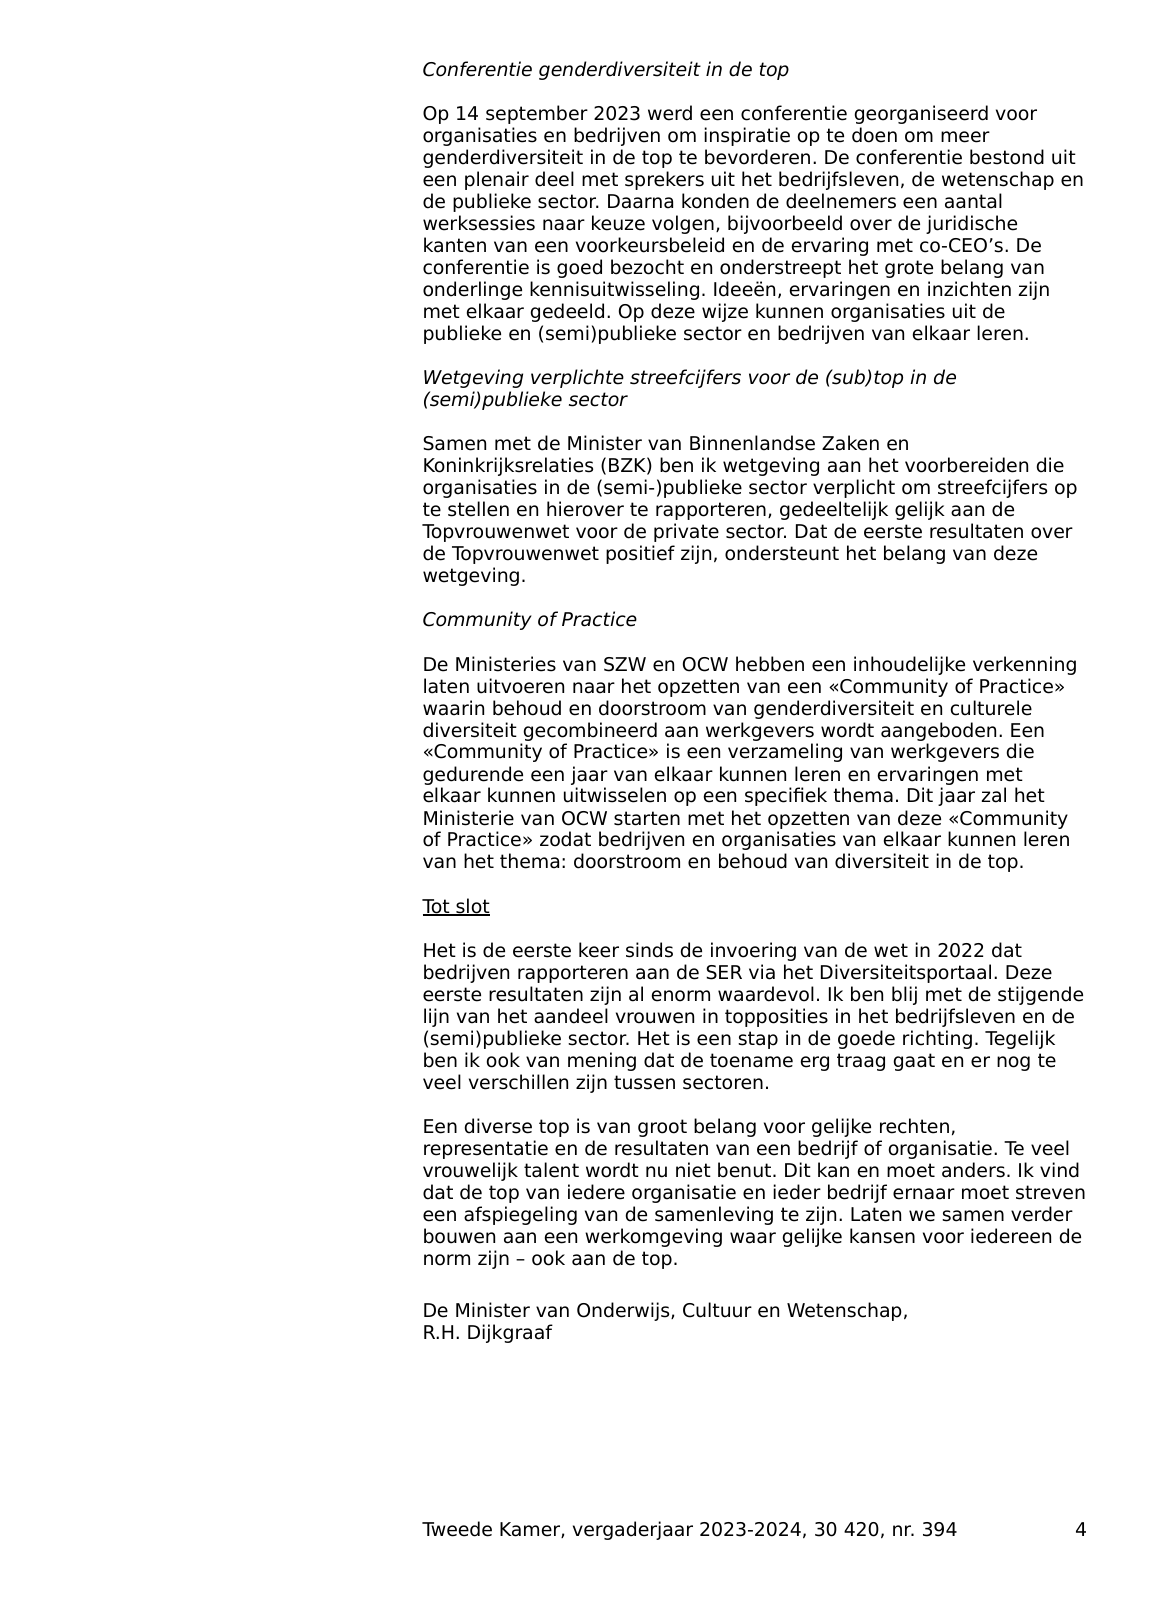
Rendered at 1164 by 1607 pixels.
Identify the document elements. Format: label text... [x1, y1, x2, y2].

text Een diverse top is van groot belang voor gelijke rechten, representatie en de resultaten van een bedrijf of organisatie. Te veel vrouwelijk talent wordt nu niet benut. Dit kan en moet anders. Ik vind dat de top van iedere organisatie en ieder bedrijf ernaar moet streven een afspiegeling van de samenleving te zijn. Laten we samen verder bouwen aan een werkomgeving waar gelijke kansen voor iedereen de norm zijn – ook aan de top. [422, 1116, 1087, 1269]
text Samen met de Minister van Binnenlandse Zaken en Koninkrijksrelaties (BZK) ben ik wetgeving aan het voorbereiden die organisaties in de (semi-)publieke sector verplicht om streefcijfers op te stellen en hierover te rapporteren, gedeeltelijk gelijk aan de Topvrouwenwet voor de private sector. Dat de eerste resultaten over de Topvrouwenwet positief zijn, ondersteunt het belang van deze wetgeving. [422, 433, 1087, 587]
subtitle Wetgeving verplichte streefcijfers voor de (sub)top in de (semi)publieke sector [422, 367, 1087, 411]
subtitle Community of Practice [422, 609, 1087, 631]
text Het is de eerste keer sinds de invoering van de wet in 2022 dat bedrijven rapporteren aan de SER via het Diversiteitsportaal. Deze eerste resultaten zijn al enorm waardevol. Ik ben blij met de stijgende lijn van het aandeel vrouwen in topposities in het bedrijfsleven en de (semi)publieke sector. Het is een stap in de goede richting. Tegelijk ben ik ook van mening dat de toename erg traag gaat en er nog te veel verschillen zijn tussen sectoren. [422, 940, 1087, 1093]
subtitle Tot slot [422, 896, 1087, 917]
text De Ministeries van SZW en OCW hebben een inhoudelijke verkenning laten uitvoeren naar het opzetten van een «Community of Practice» waarin behoud en doorstroom van genderdiversiteit en culturele diversiteit gecombineerd aan werkgevers wordt aangeboden. Een «Community of Practice» is een verzameling van werkgevers die gedurende een jaar van elkaar kunnen leren en ervaringen met elkaar kunnen uitwisselen op een specifiek thema. Dit jaar zal het Ministerie van OCW starten met het opzetten van deze «Community of Practice» zodat bedrijven en organisaties van elkaar kunnen leren van het thema: doorstroom en behoud van diversiteit in de top. [422, 653, 1087, 873]
text Op 14 september 2023 werd een conferentie georganiseerd voor organisaties en bedrijven om inspiratie op te doen om meer genderdiversiteit in de top te bevorderen. De conferentie bestond uit een plenair deel met sprekers uit het bedrijfsleven, de wetenschap en de publieke sector. Daarna konden de deelnemers een aantal werksessies naar keuze volgen, bijvoorbeeld over de juridische kanten van een voorkeursbeleid en de ervaring met co-CEO’s. De conferentie is goed bezocht en onderstreept het grote belang van onderlinge kennisuitwisseling. Ideeën, ervaringen en inzichten zijn met elkaar gedeeld. Op deze wijze kunnen organisaties uit de publieke en (semi)publieke sector en bedrijven van elkaar leren. [422, 103, 1087, 345]
subtitle Conferentie genderdiversiteit in de top [422, 59, 1087, 81]
text De Minister van Onderwijs, Cultuur en Wetenschap, R.H. Dijkgraaf [422, 1299, 1087, 1343]
